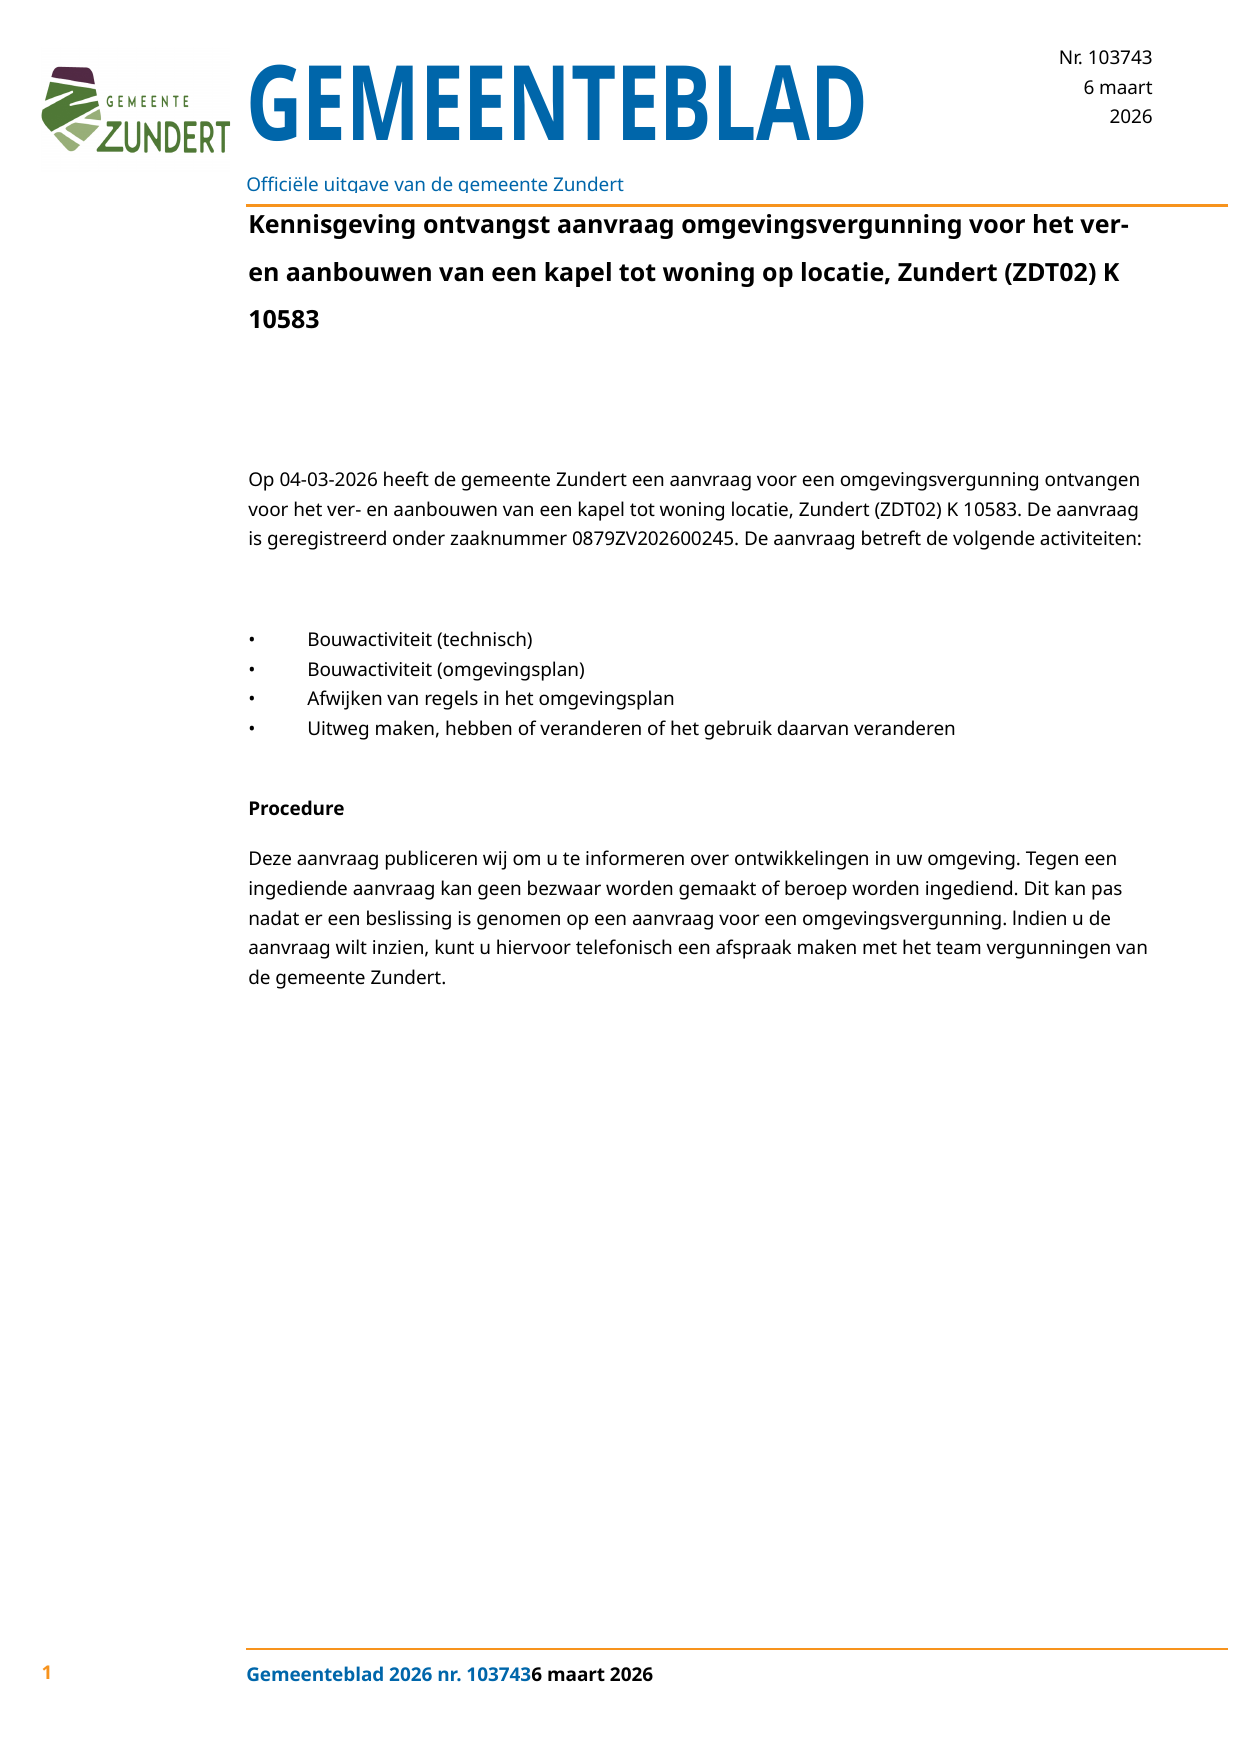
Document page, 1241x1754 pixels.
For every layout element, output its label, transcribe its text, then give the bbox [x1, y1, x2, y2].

list Afwijken van regels in het omgevingsplan [248, 686, 1152, 711]
picture [41, 47, 231, 172]
text Kennisgeving ontvangst aanvraag omgevingsvergunning voor het ver- en aanbouwen van een kapel tot woning op locatie, Zundert (ZDT02) K 10583 [248, 207, 1152, 336]
text Op 04-03-2026 heeft de gemeente Zundert een aanvraag voor een omgevingsvergunning ontvangen voor het ver- en aanbouwen van een kapel tot woning locatie, Zundert (ZDT02) K 10583. De aanvraag is geregistreerd onder zaaknummer 0879ZV202600245. De aanvraag betreft de volgende activiteiten: [248, 466, 1152, 551]
list Uitweg maken, hebben of veranderen of het gebruik daarvan veranderen [248, 715, 1152, 741]
text Deze aanvraag publiceren wij om u te informeren over ontwikkelingen in uw omgeving. Tegen een ingediende aanvraag kan geen bezwaar worden gemaakt of beroep worden ingediend. Dit kan pas nadat er een beslissing is genomen op een aanvraag voor een omgevingsvergunning. lndien u de aanvraag wilt inzien, kunt u hiervoor telefonisch een afspraak maken met het team vergunningen van de gemeente Zundert. [248, 846, 1152, 989]
text Procedure [248, 795, 1152, 821]
list Bouwactiviteit (technisch) [248, 626, 1152, 652]
list Bouwactiviteit (omgevingsplan) [248, 656, 1152, 682]
